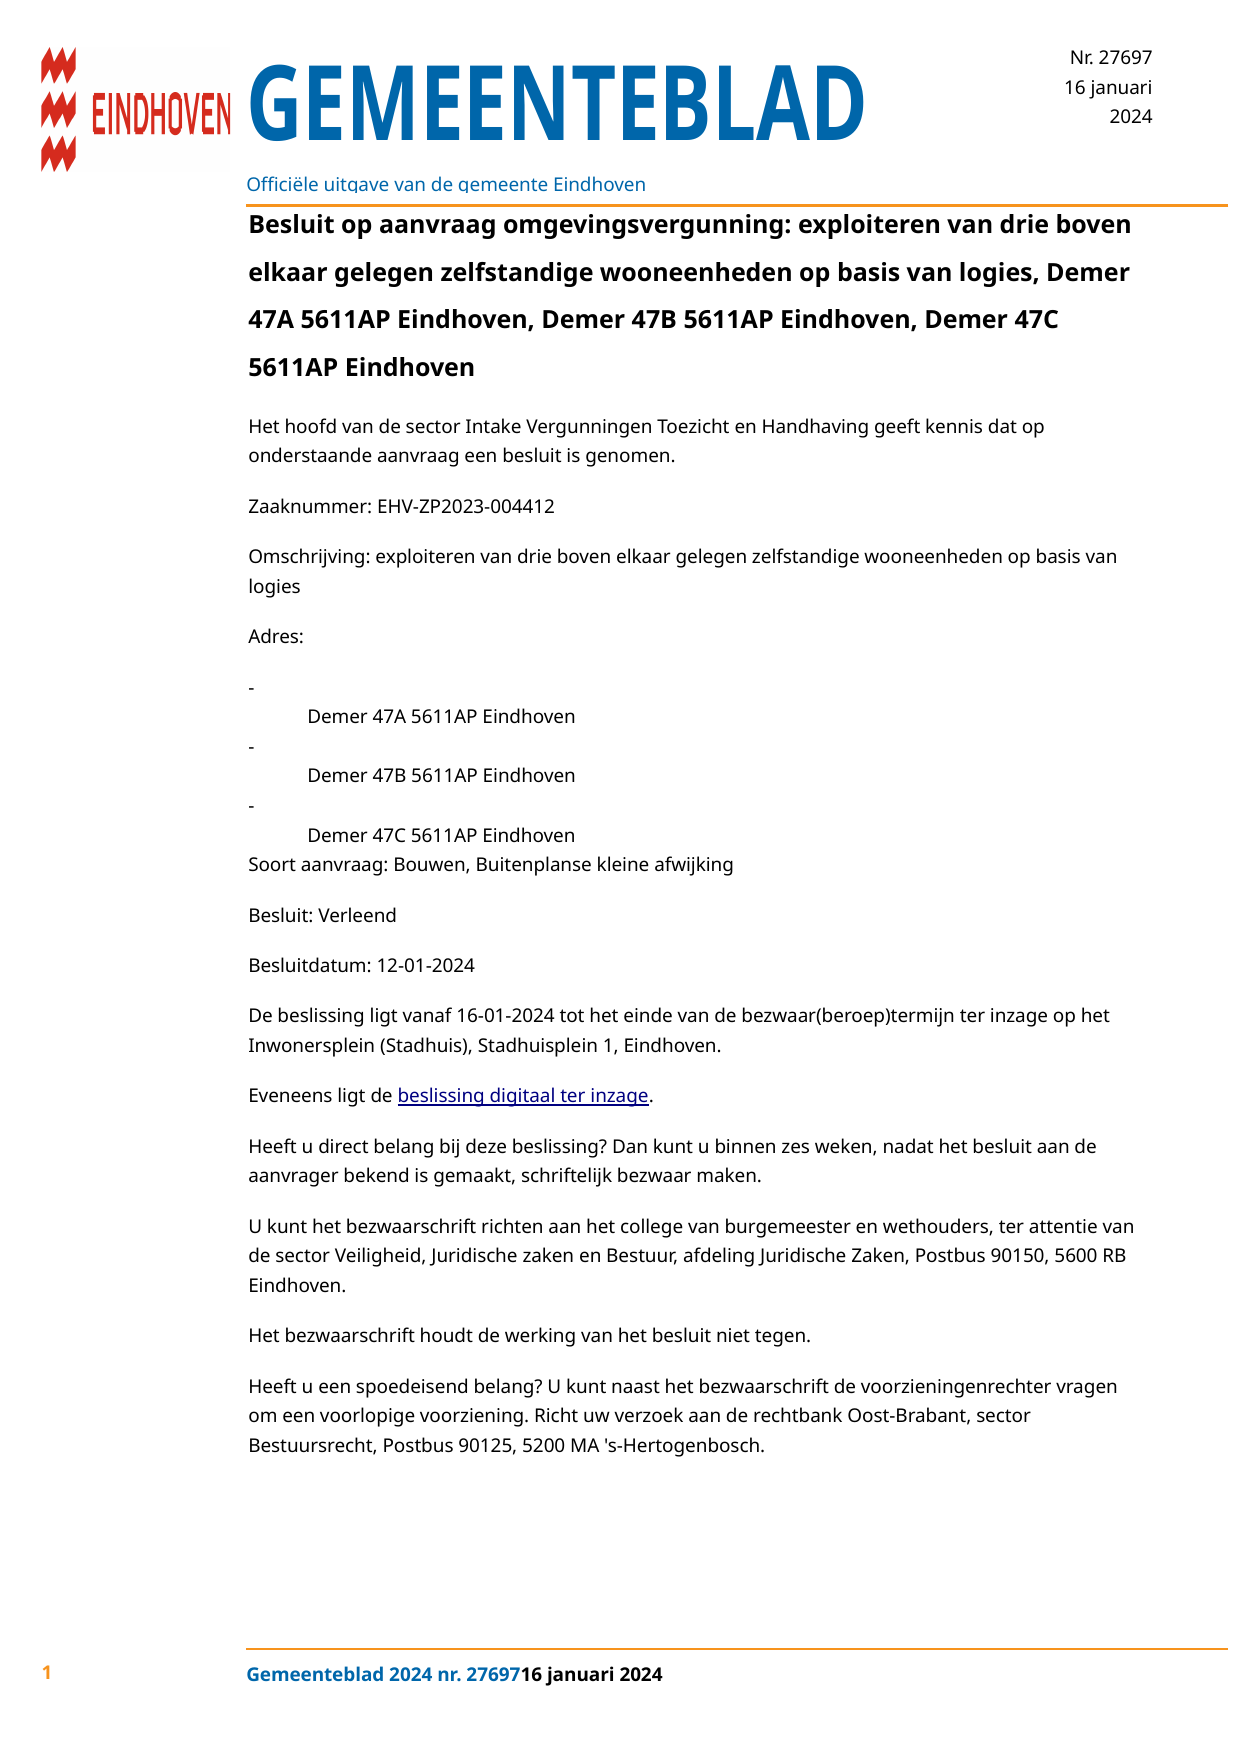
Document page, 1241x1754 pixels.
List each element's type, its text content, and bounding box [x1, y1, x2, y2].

text Het bezwaarschrift houdt de werking van het besluit niet tegen. [248, 1323, 1152, 1348]
picture [41, 47, 231, 172]
text Besluit op aanvraag omgevingsvergunning: exploiteren van drie boven elkaar gelegen zelfstandige wooneenheden op basis van logies, Demer 47A 5611AP Eindhoven, Demer 47B 5611AP Eindhoven, Demer 47C 5611AP Eindhoven [248, 207, 1152, 384]
text Besluitdatum: 12-01-2024 [248, 952, 1152, 978]
text Soort aanvraag: Bouwen, Buitenplanse kleine afwijking [248, 851, 1152, 877]
text Het hoofd van de sector Intake Vergunningen Toezicht en Handhaving geeft kennis dat op onderstaande aanvraag een besluit is genomen. [248, 413, 1152, 468]
list Demer 47C 5611AP Eindhoven [248, 822, 1152, 848]
text Heeft u direct belang bij deze beslissing? Dan kunt u binnen zes weken, nadat het besluit aan de aanvrager bekend is gemaakt, schriftelijk bezwaar maken. [248, 1133, 1152, 1188]
text Besluit: Verleend [248, 902, 1152, 928]
text Heeft u een spoedeisend belang? U kunt naast het bezwaarschrift de voorzieningenrechter vragen om een voorlopige voorziening. Richt uw verzoek aan de rechtbank Oost-Brabant, sector Bestuursrecht, Postbus 90125, 5200 MA 's-Hertogenbosch. [248, 1373, 1152, 1458]
text Zaaknummer: EHV-ZP2023-004412 [248, 493, 1152, 519]
text U kunt het bezwaarschrift richten aan het college van burgemeester en wethouders, ter attentie van de sector Veiligheid, Juridische zaken en Bestuur, afdeling Juridische Zaken, Postbus 90150, 5600 RB Eindhoven. [248, 1213, 1152, 1298]
text De beslissing ligt vanaf 16-01-2024 tot het einde van de bezwaar(beroep)termijn ter inzage op het Inwonersplein (Stadhuis), Stadhuisplein 1, Eindhoven. [248, 1003, 1152, 1058]
text Adres: [248, 623, 1152, 649]
list Demer 47A 5611AP Eindhoven [248, 703, 1152, 729]
list Demer 47B 5611AP Eindhoven [248, 763, 1152, 788]
text Omschrijving: exploiteren van drie boven elkaar gelegen zelfstandige wooneenheden op basis van logies [248, 543, 1152, 599]
text Eveneens ligt de beslissing digitaal ter inzage. [248, 1083, 1152, 1108]
